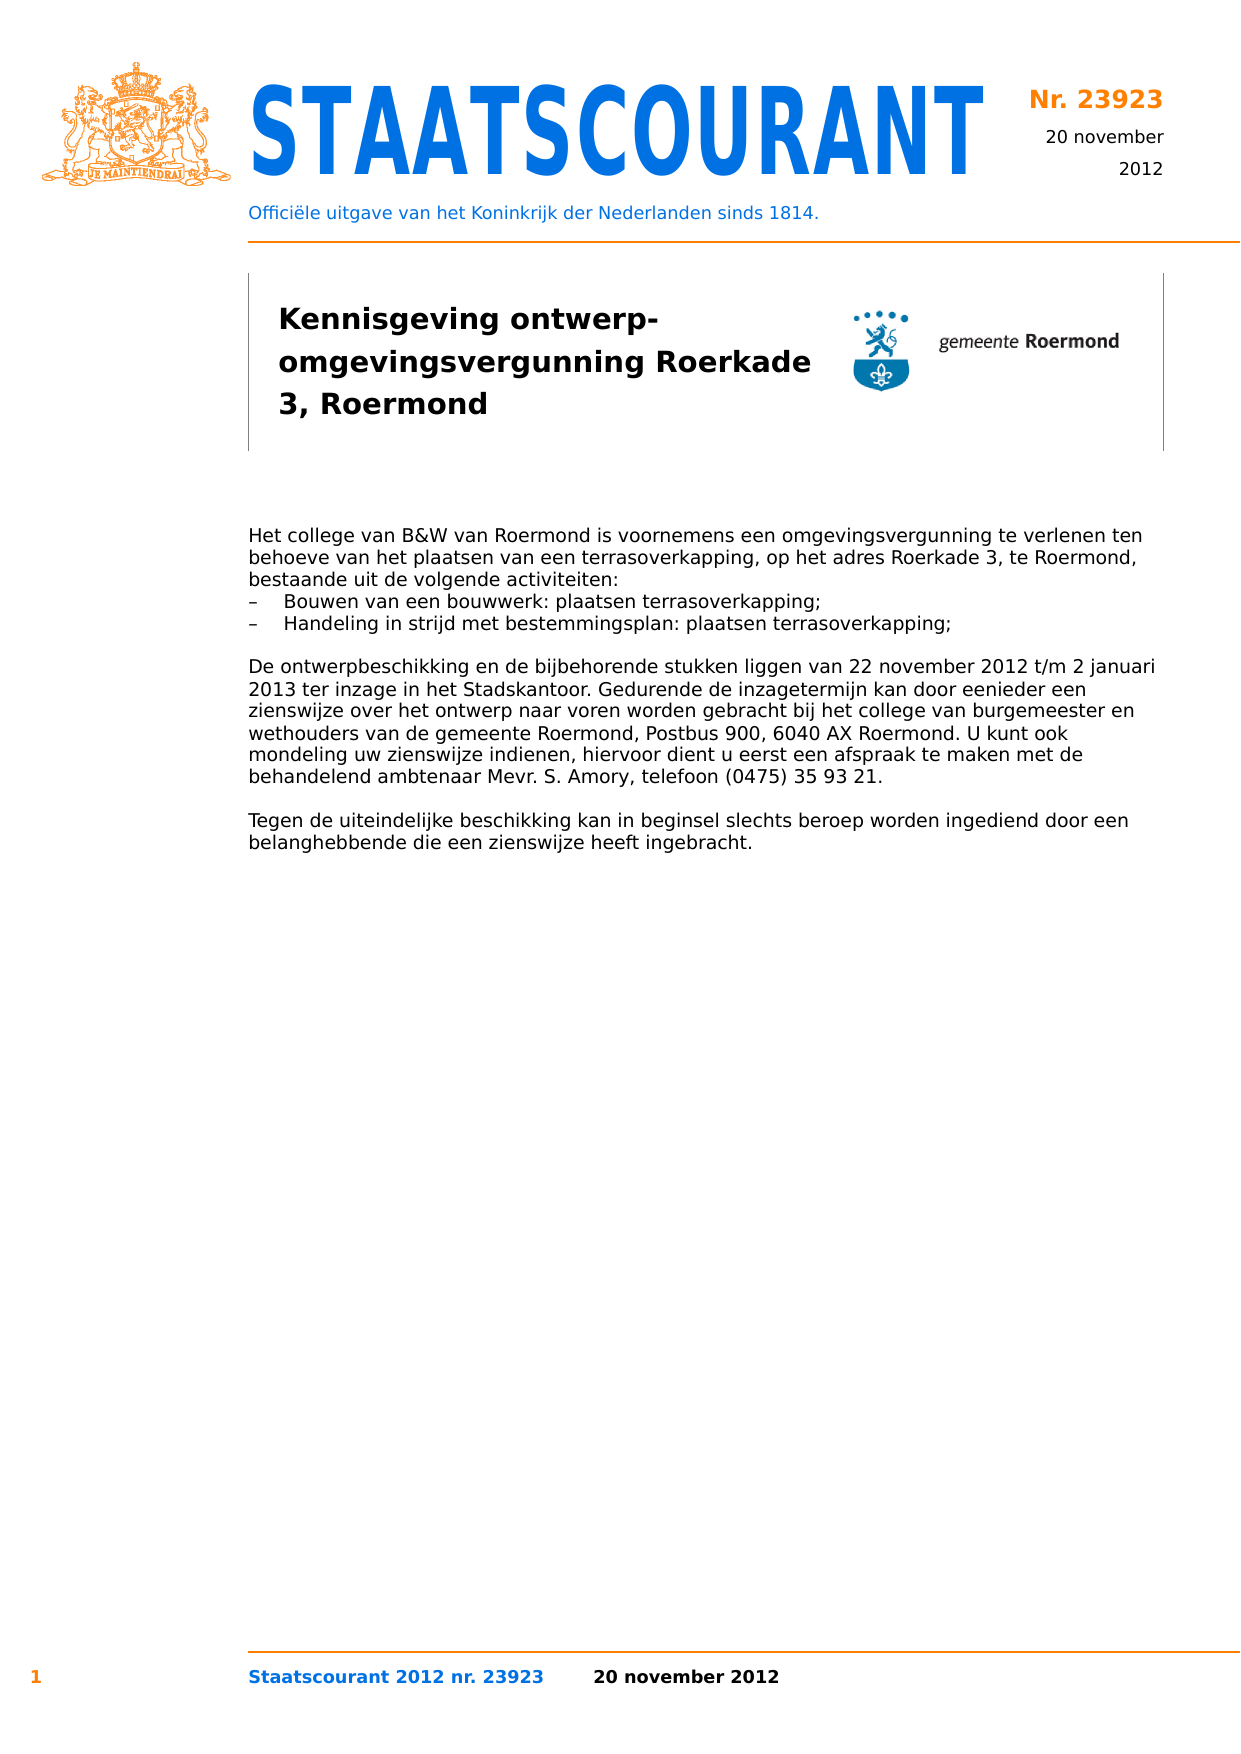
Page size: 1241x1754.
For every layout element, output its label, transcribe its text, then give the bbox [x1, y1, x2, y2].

text Het college van B&W van Roermond is voornemens een omgevingsvergunning te verlenen ten behoeve van het plaatsen van een terrasoverkapping, op het adres Roerkade 3, te Roermond, bestaande uit de volgende activiteiten: [248, 525, 1163, 591]
text – Bouwen van een bouwwerk: plaatsen terrasoverkapping; [248, 591, 1163, 613]
table_cell 2012 [998, 153, 1240, 203]
table_header Nr. 23923 [998, 62, 1240, 121]
picture [838, 302, 1134, 397]
text Tegen de uiteindelijke beschikking kan in beginsel slechts beroep worden ingediend door een belanghebbende die een zienswijze heeft ingebracht. [248, 810, 1163, 854]
table_header [25, 62, 248, 241]
text De ontwerpbeschikking en de bijbehorende stukken liggen van 22 november 2012 t/m 2 januari 2013 ter inzage in het Stadskantoor. Gedurende de inzagetermijn kan door eenieder een zienswijze over het ontwerp naar voren worden gebracht bij het college van burgemeester en wethouders van de gemeente Roermond, Postbus 900, 6040 AX Roermond. U kunt ook mondeling uw zienswijze indienen, hiervoor dient u eerst een afspraak te maken met de behandelend ambtenaar Mevr. S. Amory, telefoon (0475) 35 93 21. [248, 656, 1163, 788]
text – Handeling in strijd met bestemmingsplan: plaatsen terrasoverkapping; [248, 613, 1163, 634]
table_header STAATSCOURANT [248, 62, 998, 203]
picture [41, 62, 231, 186]
subtitle Kennisgeving ontwerp-omgevingsvergunning Roerkade 3, Roermond [249, 273, 1163, 451]
table_cell Officiële uitgave van het Koninkrijk der Nederlanden sinds 1814. [248, 203, 1240, 241]
table_cell 20 november [998, 121, 1240, 153]
